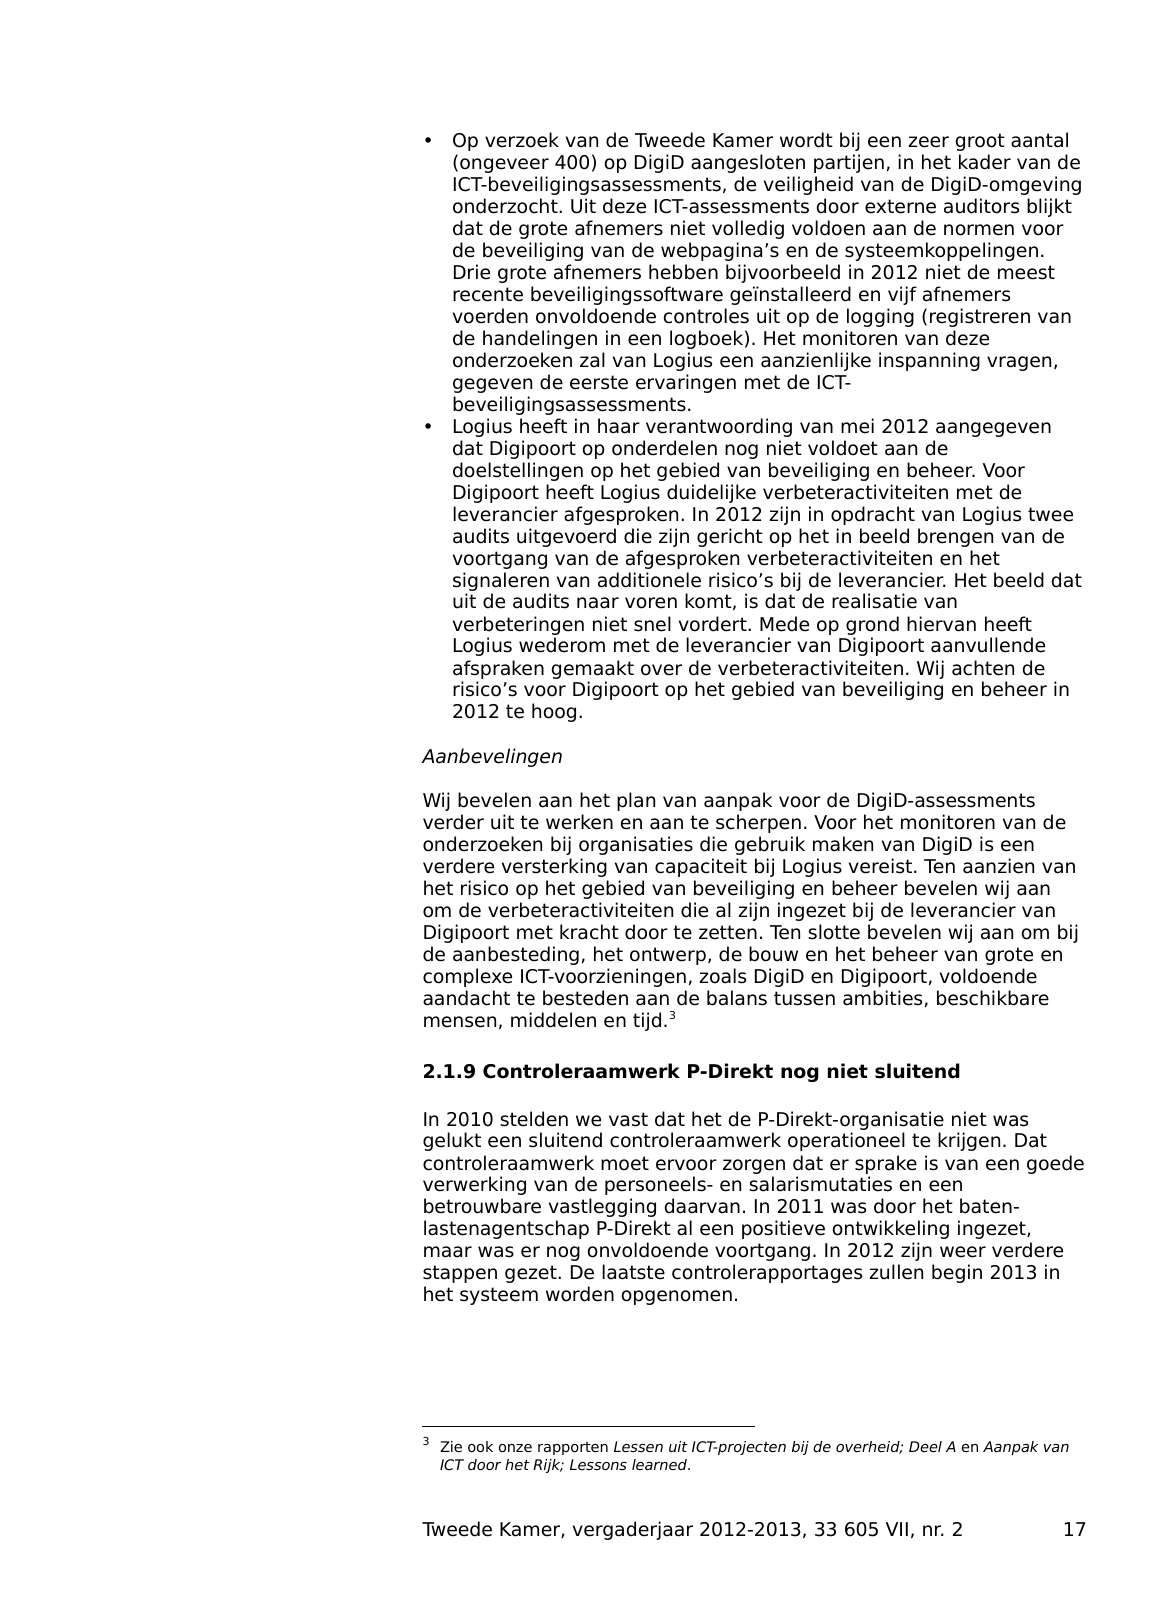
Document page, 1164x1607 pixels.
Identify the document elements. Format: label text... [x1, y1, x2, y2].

text Wij bevelen aan het plan van aanpak voor de DigiD-assessments verder uit te werken en aan te scherpen. Voor het monitoren van de onderzoeken bij organisaties die gebruik maken van DigiD is een verdere versterking van capaciteit bij Logius vereist. Ten aanzien van het risico op het gebied van beveiliging en beheer bevelen wij aan om de verbeteractiviteiten die al zijn ingezet bij de leverancier van Digipoort met kracht door te zetten. Ten slotte bevelen wij aan om bij de aanbesteding, het ontwerp, de bouw en het beheer van grote en complexe ICT-voorzieningen, zoals DigiD en Digipoort, voldoende aandacht te besteden aan de balans tussen ambities, beschikbare mensen, middelen en tijd. [422, 790, 1087, 1031]
text • Logius heeft in haar verantwoording van mei 2012 aangegeven dat Digipoort op onderdelen nog niet voldoet aan de doelstellingen op het gebied van beveiliging en beheer. Voor Digipoort heeft Logius duidelijke verbeteractiviteiten met de leverancier afgesproken. In 2012 zijn in opdracht van Logius twee audits uitgevoerd die zijn gericht op het in beeld brengen van de voortgang van de afgesproken verbeteractiviteiten en het signaleren van additionele risico’s bij de leverancier. Het beeld dat uit de audits naar voren komt, is dat de realisatie van verbeteringen niet snel vordert. Mede op grond hiervan heeft Logius wederom met de leverancier van Digipoort aanvullende afspraken gemaakt over de verbeteractiviteiten. Wij achten de risico’s voor Digipoort op het gebied van beveiliging en beheer in 2012 te hoog. [422, 416, 1087, 723]
text • Op verzoek van de Tweede Kamer wordt bij een zeer groot aantal (ongeveer 400) op DigiD aangesloten partijen, in het kader van de ICT-beveiligingsassessments, de veiligheid van de DigiD-omgeving onderzocht. Uit deze ICT-assessments door externe auditors blijkt dat de grote afnemers niet volledig voldoen aan de normen voor de beveiliging van de webpagina’s en de systeemkoppelingen. Drie grote afnemers hebben bijvoorbeeld in 2012 niet de meest recente beveiligingssoftware geïnstalleerd en vijf afnemers voerden onvoldoende controles uit op de logging (registreren van de handelingen in een logboek). Het monitoren van deze onderzoeken zal van Logius een aanzienlijke inspanning vragen, gegeven de eerste ervaringen met de ICT-beveiligingsassessments. [422, 130, 1087, 416]
subtitle 2.1.9 Controleraamwerk P-Direkt nog niet sluitend [422, 1061, 1087, 1083]
text In 2010 stelden we vast dat het de P-Direkt-organisatie niet was gelukt een sluitend controleraamwerk operationeel te krijgen. Dat controleraamwerk moet ervoor zorgen dat er sprake is van een goede verwerking van de personeels- en salarismutaties en een betrouwbare vastlegging daarvan. In 2011 was door het baten-lastenagentschap P-Direkt al een positieve ontwikkeling ingezet, maar was er nog onvoldoende voortgang. In 2012 zijn weer verdere stappen gezet. De laatste controlerapportages zullen begin 2013 in het systeem worden opgenomen. [422, 1108, 1087, 1306]
subtitle Aanbevelingen [422, 746, 1087, 767]
text Zie ook onze rapporten Lessen uit ICT-projecten bij de overheid; Deel A en Aanpak van ICT door het Rijk; Lessons learned. [422, 1435, 1087, 1474]
